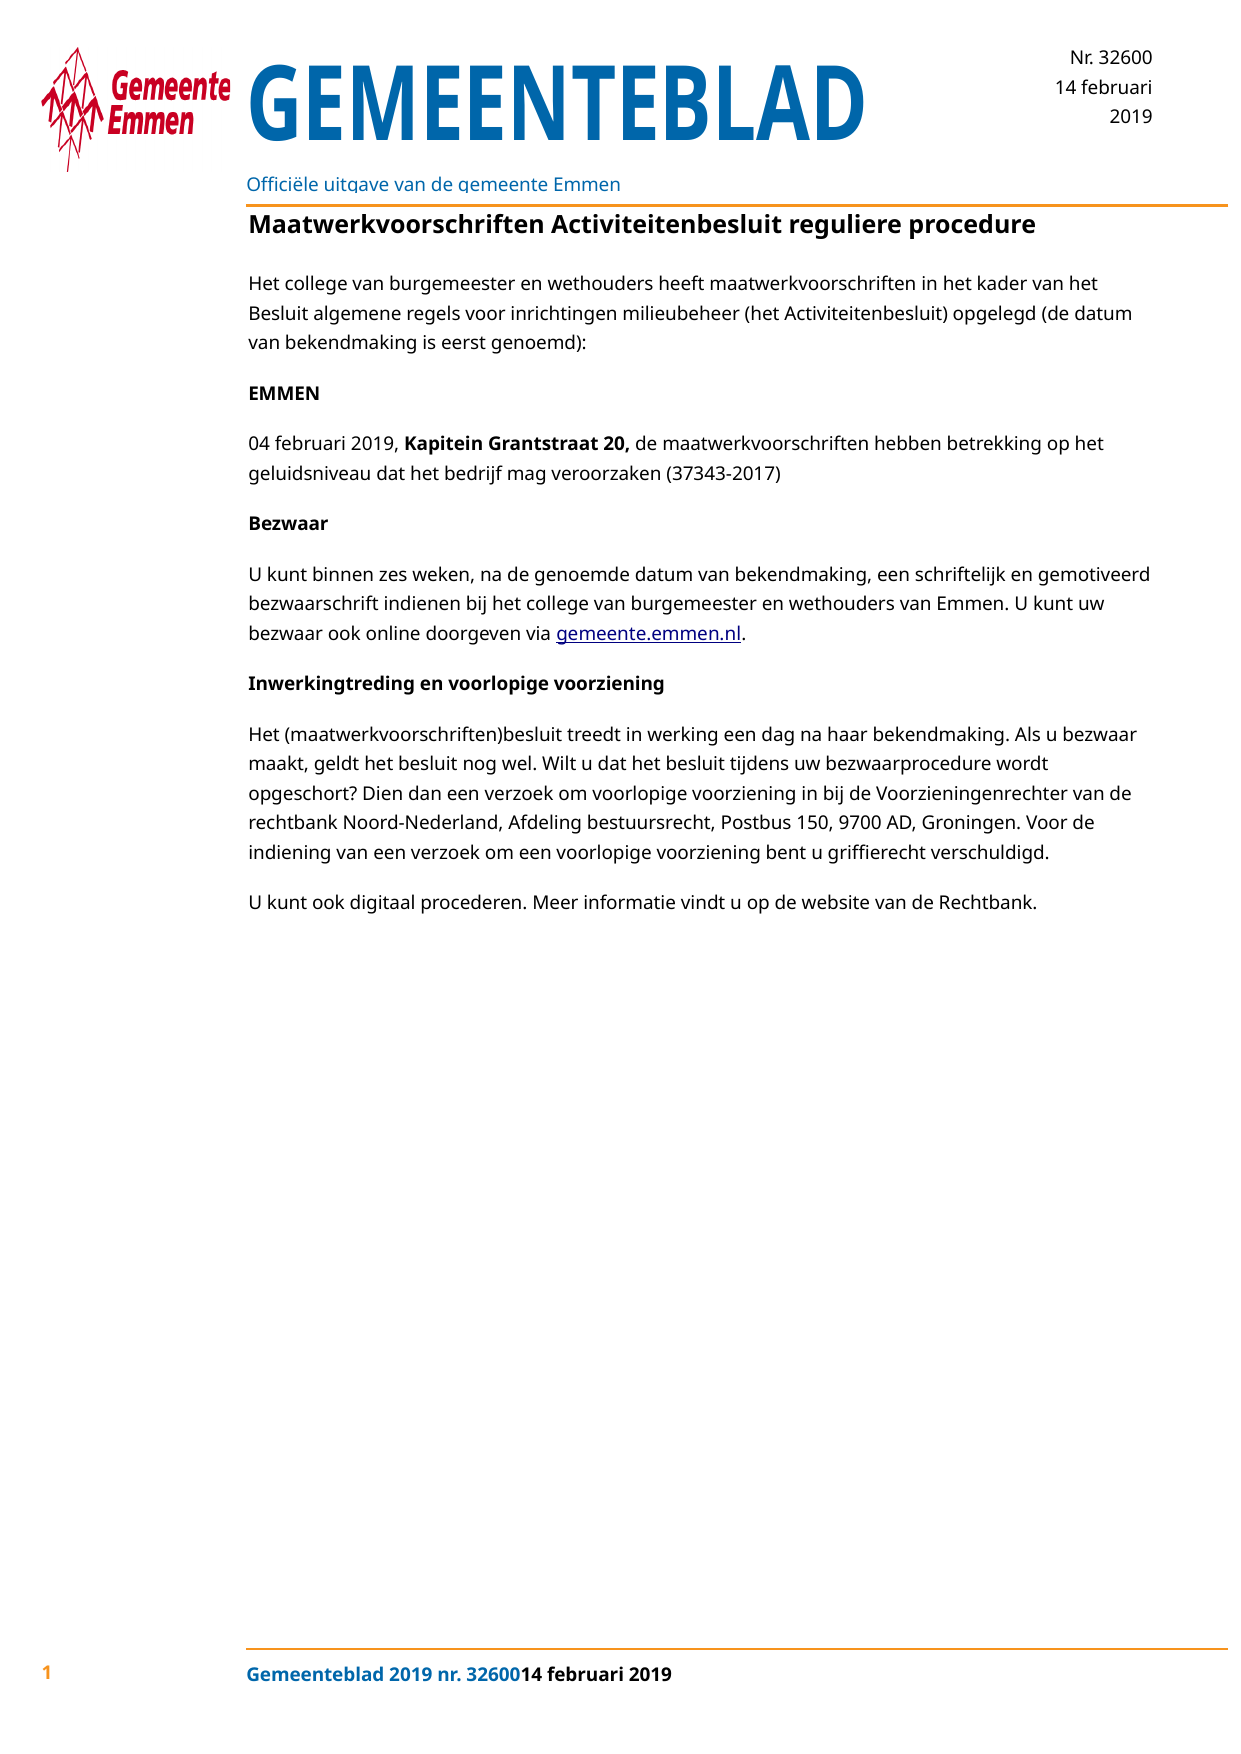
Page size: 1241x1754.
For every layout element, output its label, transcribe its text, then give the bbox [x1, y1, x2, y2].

text Inwerkingtreding en voorlopige voorziening [248, 670, 1152, 696]
text Maatwerkvoorschriften Activiteitenbesluit reguliere procedure [248, 207, 1152, 241]
text 04 februari 2019, Kapitein Grantstraat 20, de maatwerkvoorschriften hebben betrekking op het geluidsniveau dat het bedrijf mag veroorzaken (37343-2017) [248, 430, 1152, 486]
text U kunt binnen zes weken, na de genoemde datum van bekendmaking, een schriftelijk en gemotiveerd bezwaarschrift indienen bij het college van burgemeester en wethouders van Emmen. U kunt uw bezwaar ook online doorgeven via gemeente.emmen.nl. [248, 561, 1152, 646]
text Het (maatwerkvoorschriften)besluit treedt in werking een dag na haar bekendmaking. Als u bezwaar maakt, geldt het besluit nog wel. Wilt u dat het besluit tijdens uw bezwaarprocedure wordt opgeschort? Dien dan een verzoek om voorlopige voorziening in bij de Voorzieningenrechter van de rechtbank Noord-Nederland, Afdeling bestuursrecht, Postbus 150, 9700 AD, Groningen. Voor de indiening van een verzoek om een voorlopige voorziening bent u griffierecht verschuldigd. [248, 721, 1152, 865]
text Het college van burgemeester en wethouders heeft maatwerkvoorschriften in het kader van het Besluit algemene regels voor inrichtingen milieubeheer (het Activiteitenbesluit) opgelegd (de datum van bekendmaking is eerst genoemd): [248, 270, 1152, 355]
text EMMEN [248, 380, 1152, 406]
picture [41, 47, 231, 172]
text U kunt ook digitaal procederen. Meer informatie vindt u op de website van de Rechtbank. [248, 889, 1152, 915]
text Bezwaar [248, 510, 1152, 536]
